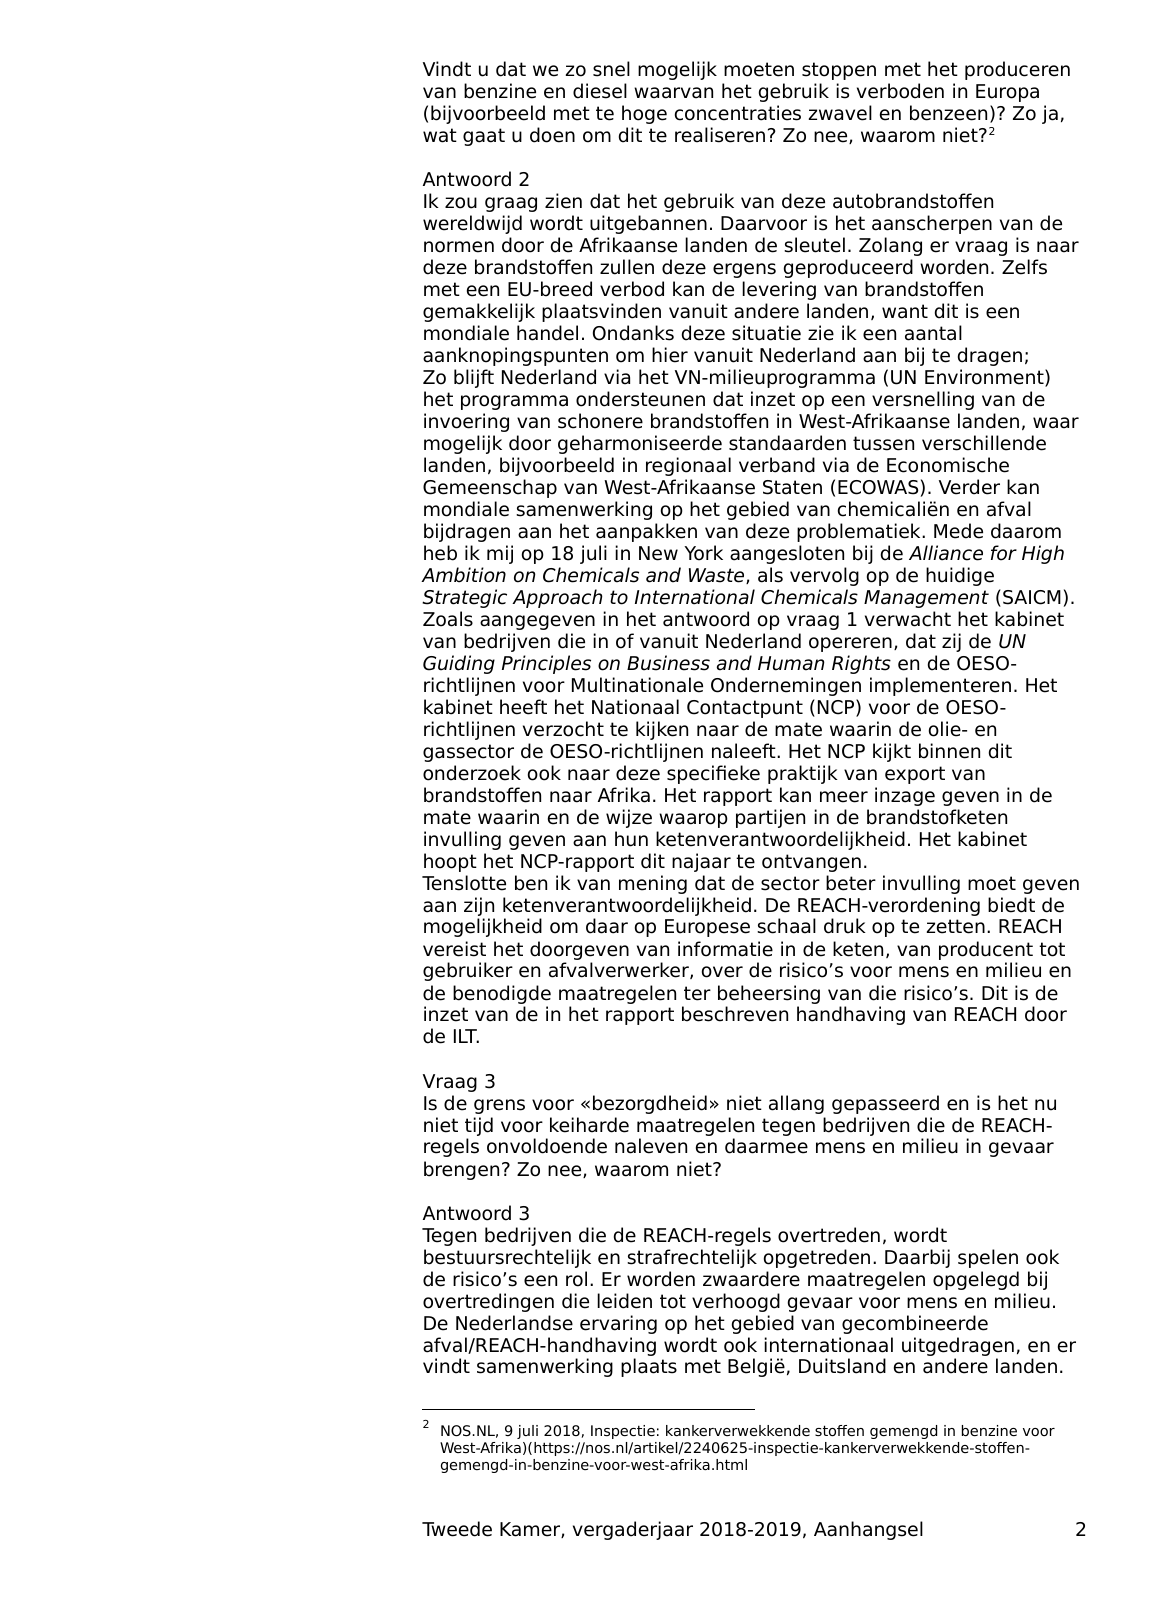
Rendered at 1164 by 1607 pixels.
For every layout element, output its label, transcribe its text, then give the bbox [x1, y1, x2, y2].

text NOS.NL, 9 juli 2018, Inspectie: kankerverwekkende stoffen gemengd in benzine voor West-Afrika)(https://nos.nl/artikel/2240625-inspectie-kankerverwekkende-stoffen-gemengd-in-benzine-voor-west-afrika.html [422, 1418, 1087, 1474]
text Antwoord 2 [422, 169, 1087, 191]
text Ik zou graag zien dat het gebruik van deze autobrandstoffen wereldwijd wordt uitgebannen. Daarvoor is het aanscherpen van de normen door de Afrikaanse landen de sleutel. Zolang er vraag is naar deze brandstoffen zullen deze ergens geproduceerd worden. Zelfs met een EU-breed verbod kan de levering van brandstoffen gemakkelijk plaatsvinden vanuit andere landen, want dit is een mondiale handel. Ondanks deze situatie zie ik een aantal aanknopingspunten om hier vanuit Nederland aan bij te dragen; [422, 191, 1087, 367]
text Zoals aangegeven in het antwoord op vraag 1 verwacht het kabinet van bedrijven die in of vanuit Nederland opereren, dat zij de UN Guiding Principles on Business and Human Rights en de OESO-richtlijnen voor Multinationale Ondernemingen implementeren. Het kabinet heeft het Nationaal Contactpunt (NCP) voor de OESO-richtlijnen verzocht te kijken naar de mate waarin de olie- en gassector de OESO-richtlijnen naleeft. Het NCP kijkt binnen dit onderzoek ook naar deze specifieke praktijk van export van brandstoffen naar Afrika. Het rapport kan meer inzage geven in de mate waarin en de wijze waarop partijen in de brandstofketen invulling geven aan hun ketenverantwoordelijkheid. Het kabinet hoopt het NCP-rapport dit najaar te ontvangen. [422, 609, 1087, 872]
text Is de grens voor «bezorgdheid» niet allang gepasseerd en is het nu niet tijd voor keiharde maatregelen tegen bedrijven die de REACH-regels onvoldoende naleven en daarmee mens en milieu in gevaar brengen? Zo nee, waarom niet? [422, 1092, 1087, 1180]
text Antwoord 3 [422, 1203, 1087, 1224]
text Vraag 3 [422, 1071, 1087, 1092]
text Zo blijft Nederland via het VN-milieuprogramma (UN Environment) het programma ondersteunen dat inzet op een versnelling van de invoering van schonere brandstoffen in West-Afrikaanse landen, waar mogelijk door geharmoniseerde standaarden tussen verschillende landen, bijvoorbeeld in regionaal verband via de Economische Gemeenschap van West-Afrikaanse Staten (ECOWAS). Verder kan mondiale samenwerking op het gebied van chemicaliën en afval bijdragen aan het aanpakken van deze problematiek. Mede daarom heb ik mij op 18 juli in New York aangesloten bij de Alliance for High Ambition on Chemicals and Waste, als vervolg op de huidige Strategic Approach to International Chemicals Management (SAICM). [422, 367, 1087, 609]
text Tenslotte ben ik van mening dat de sector beter invulling moet geven aan zijn ketenverantwoordelijkheid. De REACH-verordening biedt de mogelijkheid om daar op Europese schaal druk op te zetten. REACH vereist het doorgeven van informatie in de keten, van producent tot gebruiker en afvalverwerker, over de risico’s voor mens en milieu en de benodigde maatregelen ter beheersing van die risico’s. Dit is de inzet van de in het rapport beschreven handhaving van REACH door de ILT. [422, 872, 1087, 1048]
text Vindt u dat we zo snel mogelijk moeten stoppen met het produceren van benzine en diesel waarvan het gebruik is verboden in Europa (bijvoorbeeld met te hoge concentraties zwavel en benzeen)? Zo ja, wat gaat u doen om dit te realiseren? Zo nee, waarom niet? [422, 59, 1087, 147]
text Tegen bedrijven die de REACH-regels overtreden, wordt bestuursrechtelijk en strafrechtelijk opgetreden. Daarbij spelen ook de risico’s een rol. Er worden zwaardere maatregelen opgelegd bij overtredingen die leiden tot verhoogd gevaar voor mens en milieu. De Nederlandse ervaring op het gebied van gecombineerde afval/REACH-handhaving wordt ook internationaal uitgedragen, en er vindt samenwerking plaats met België, Duitsland en andere landen. [422, 1224, 1087, 1378]
